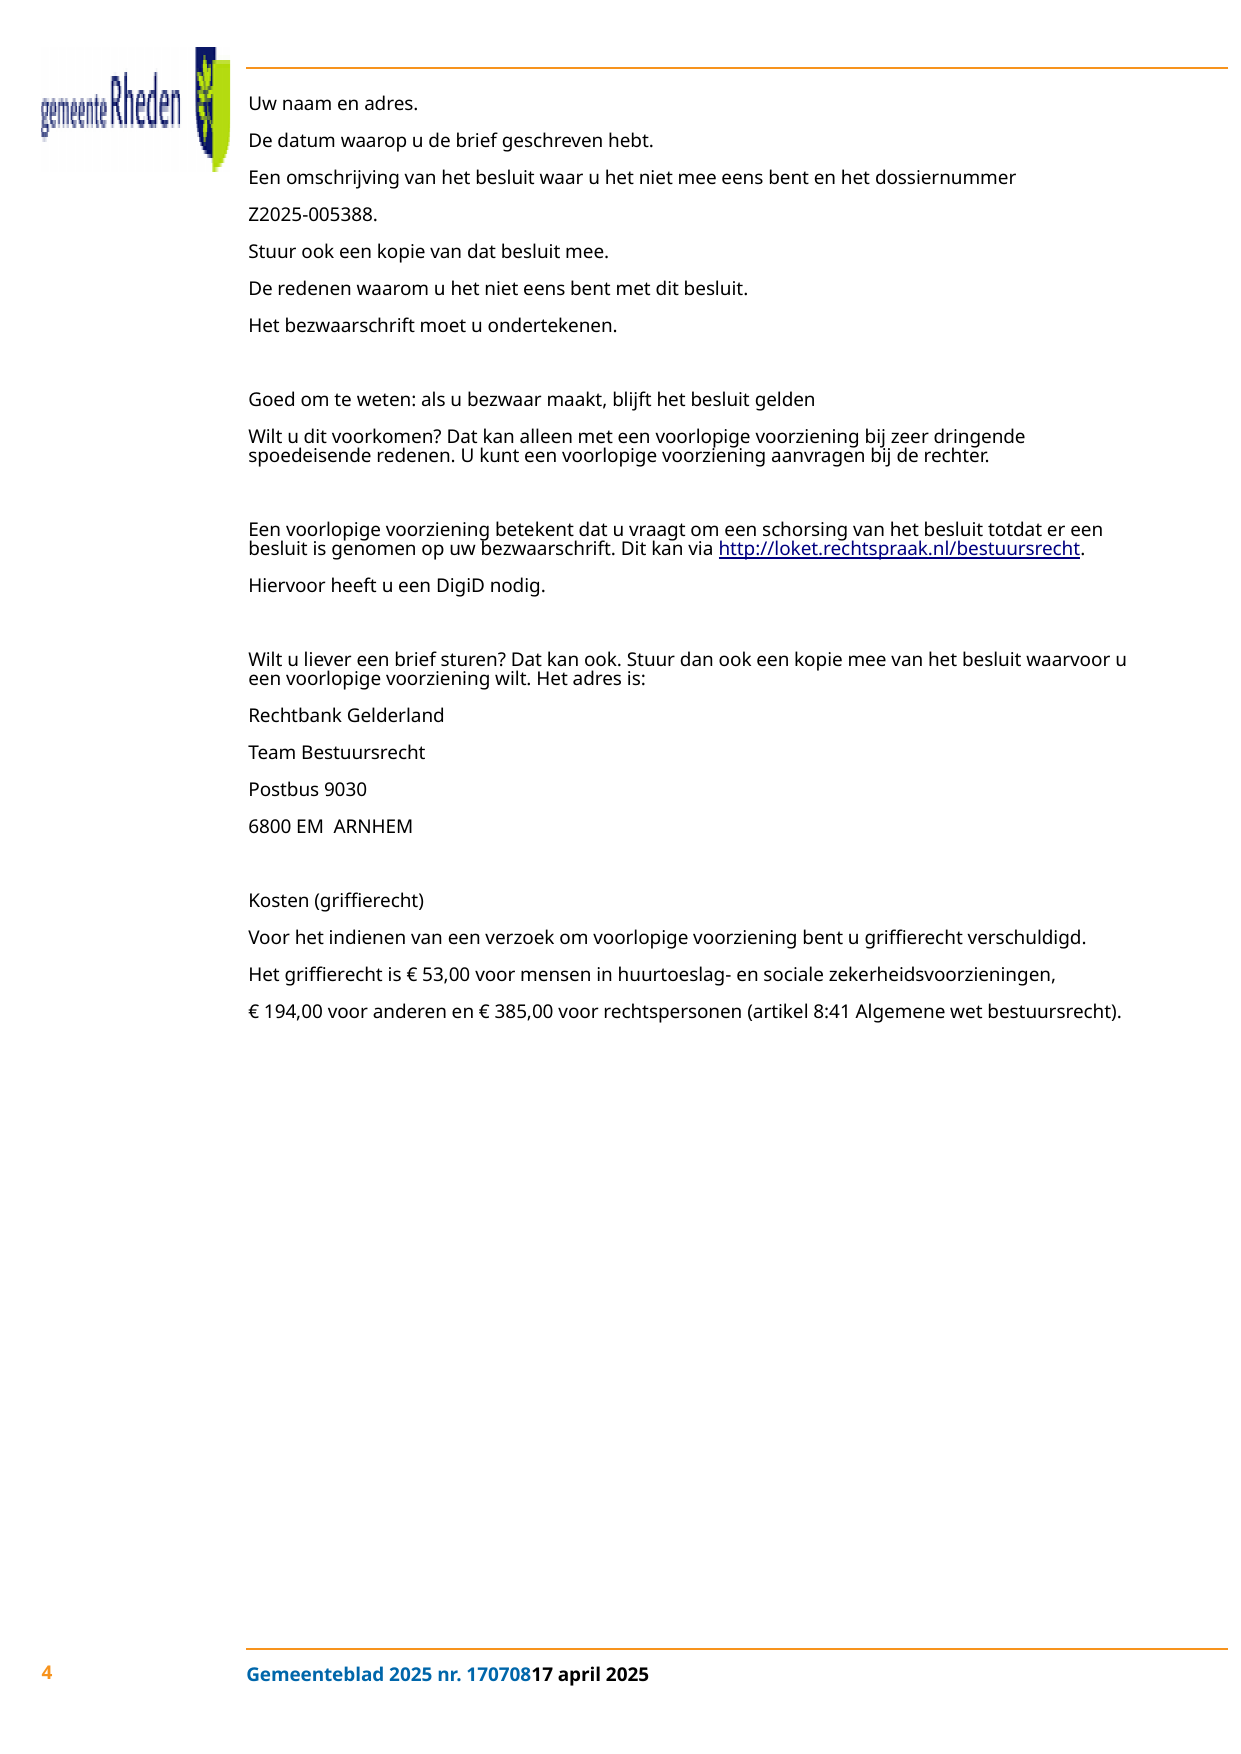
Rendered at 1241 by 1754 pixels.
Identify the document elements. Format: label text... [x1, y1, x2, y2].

text Een omschrijving van het besluit waar u het niet mee eens bent en het dossiernummer [248, 169, 1152, 188]
text Kosten (griffierecht) [248, 892, 1152, 911]
text Rechtbank Gelderland [248, 707, 1152, 727]
text Hiervoor heeft u een DigiD nodig. [248, 577, 1152, 596]
picture [41, 47, 231, 172]
text Postbus 9030 [248, 781, 1152, 801]
text Uw naam en adres. [248, 95, 1152, 114]
text € 194,00 voor anderen en € 385,00 voor rechtspersonen (artikel 8:41 Algemene wet bestuursrecht). [248, 1003, 1152, 1022]
text Wilt u liever een brief sturen? Dat kan ook. Stuur dan ook een kopie mee van het besluit waarvoor u een voorlopige voorziening wilt. Het adres is: [248, 651, 1152, 689]
text Het bezwaarschrift moet u ondertekenen. [248, 317, 1152, 336]
text Stuur ook een kopie van dat besluit mee. [248, 243, 1152, 262]
text Z2025-005388. [248, 206, 1152, 225]
text Goed om te weten: als u bezwaar maakt, blijft het besluit gelden [248, 391, 1152, 410]
text Wilt u dit voorkomen? Dat kan alleen met een voorlopige voorziening bij zeer dringende spoedeisende redenen. U kunt een voorlopige voorziening aanvragen bij de rechter. [248, 428, 1152, 466]
text 6800 EM ARNHEM [248, 818, 1152, 837]
text Voor het indienen van een verzoek om voorlopige voorziening bent u griffierecht verschuldigd. [248, 929, 1152, 948]
text De datum waarop u de brief geschreven hebt. [248, 132, 1152, 151]
text Team Bestuursrecht [248, 744, 1152, 763]
text Het griffierecht is € 53,00 voor mensen in huurtoeslag- en sociale zekerheidsvoorzieningen, [248, 966, 1152, 985]
text Een voorlopige voorziening betekent dat u vraagt om een schorsing van het besluit totdat er een besluit is genomen op uw bezwaarschrift. Dit kan via http://loket.rechtspraak.nl/bestuursrecht. [248, 521, 1152, 559]
text De redenen waarom u het niet eens bent met dit besluit. [248, 280, 1152, 299]
